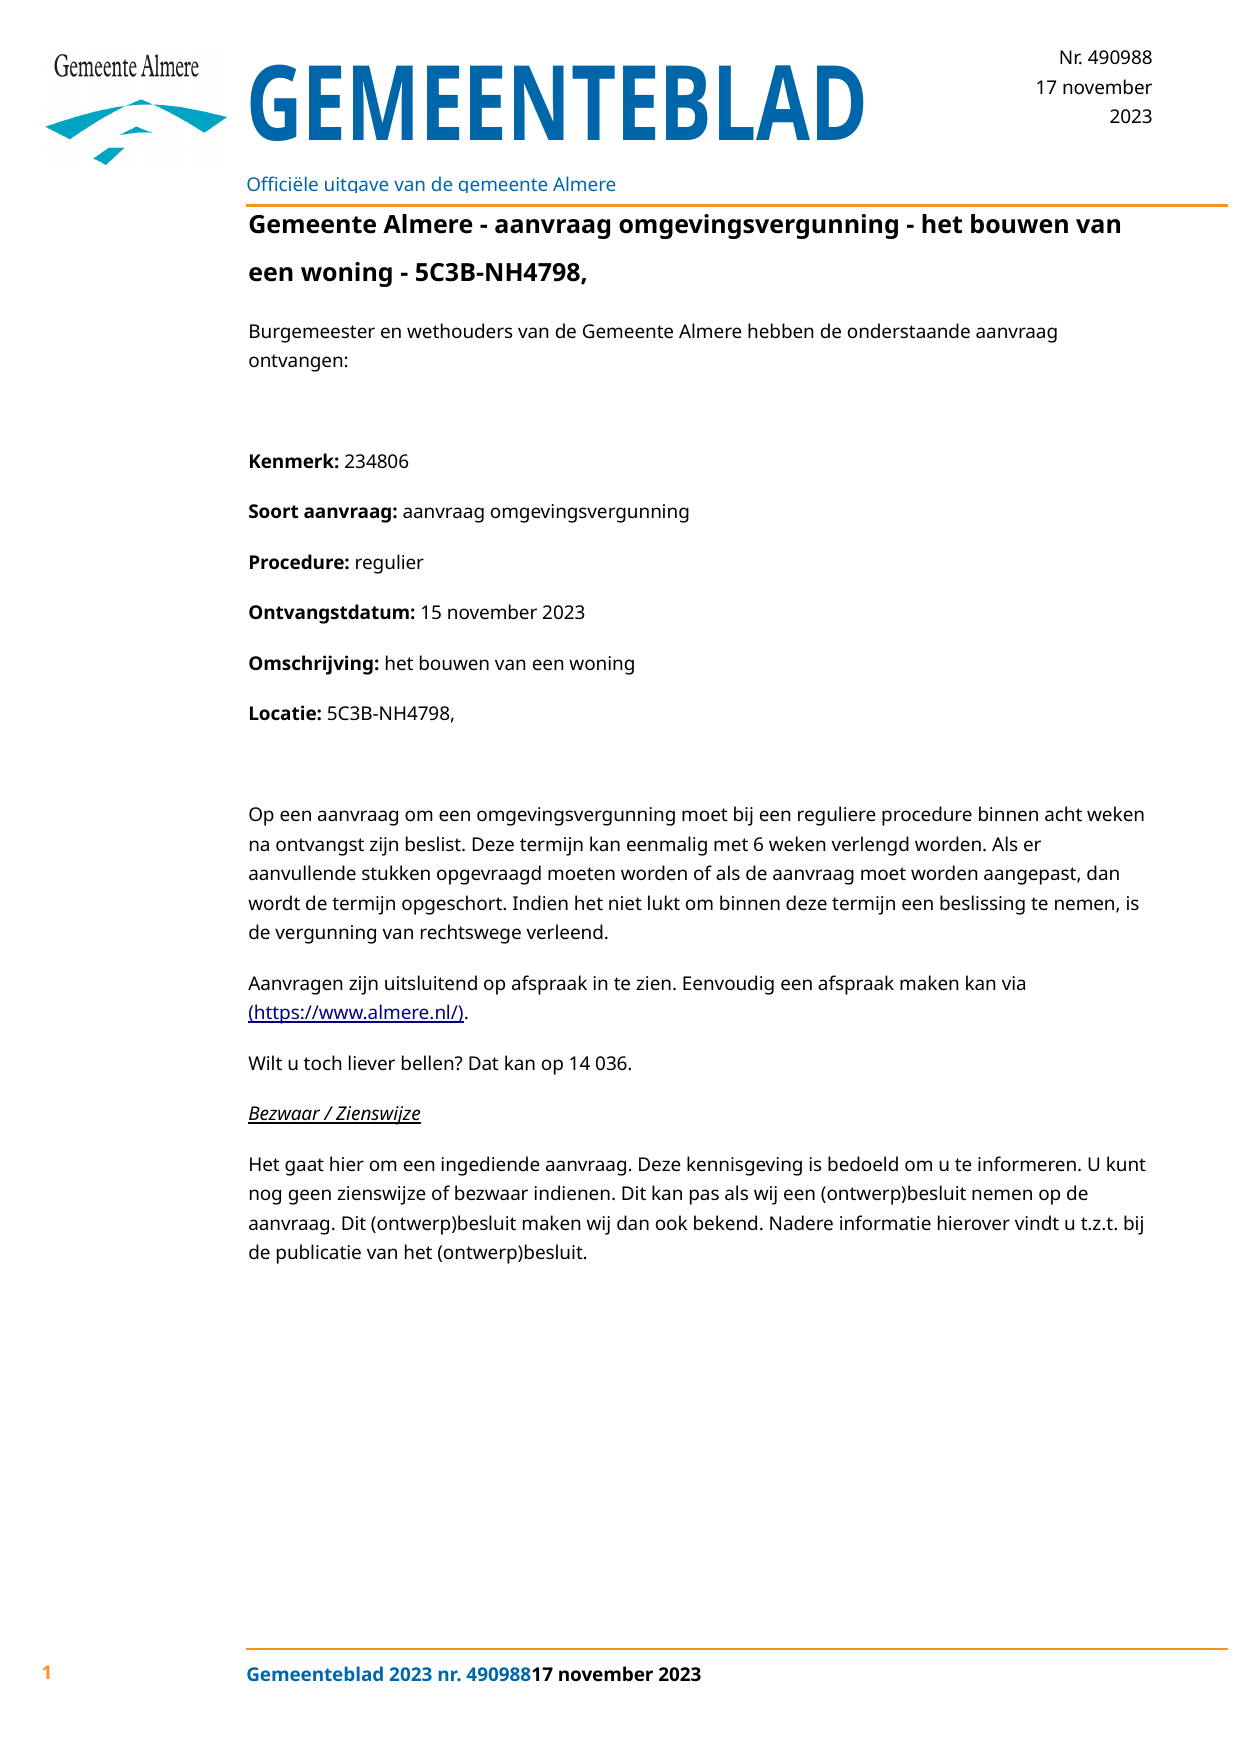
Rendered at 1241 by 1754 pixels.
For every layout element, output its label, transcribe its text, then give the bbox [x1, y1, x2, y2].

text Op een aanvraag om een omgevingsvergunning moet bij een reguliere procedure binnen acht weken na ontvangst zijn beslist. Deze termijn kan eenmalig met 6 weken verlengd worden. Als er aanvullende stukken opgevraagd moeten worden of als de aanvraag moet worden aangepast, dan wordt de termijn opgeschort. Indien het niet lukt om binnen deze termijn een beslissing te nemen, is de vergunning van rechtswege verleend. [248, 801, 1152, 945]
picture [41, 47, 231, 172]
text Ontvangstdatum: 15 november 2023 [248, 599, 1152, 625]
text Soort aanvraag: aanvraag omgevingsvergunning [248, 499, 1152, 524]
text Aanvragen zijn uitsluitend op afspraak in te zien. Eenvoudig een afspraak maken kan via (https://www.almere.nl/). [248, 970, 1152, 1025]
text Gemeente Almere - aanvraag omgevingsvergunning - het bouwen van een woning - 5C3B-NH4798, [248, 207, 1152, 288]
text Omschrijving: het bouwen van een woning [248, 650, 1152, 676]
text Kenmerk: 234806 [248, 448, 1152, 474]
text Bezwaar / Zienswijze [248, 1100, 1152, 1126]
text Het gaat hier om een ingediende aanvraag. Deze kennisgeving is bedoeld om u te informeren. U kunt nog geen zienswijze of bezwaar indienen. Dit kan pas als wij een (ontwerp)besluit nemen op de aanvraag. Dit (ontwerp)besluit maken wij dan ook bekend. Nadere informatie hierover vindt u t.z.t. bij de publicatie van het (ontwerp)besluit. [248, 1151, 1152, 1265]
text Procedure: regulier [248, 549, 1152, 575]
text Locatie: 5C3B-NH4798, [248, 700, 1152, 726]
text Burgemeester en wethouders van de Gemeente Almere hebben de onderstaande aanvraag ontvangen: [248, 318, 1152, 373]
text Wilt u toch liever bellen? Dat kan op 14 036. [248, 1050, 1152, 1076]
